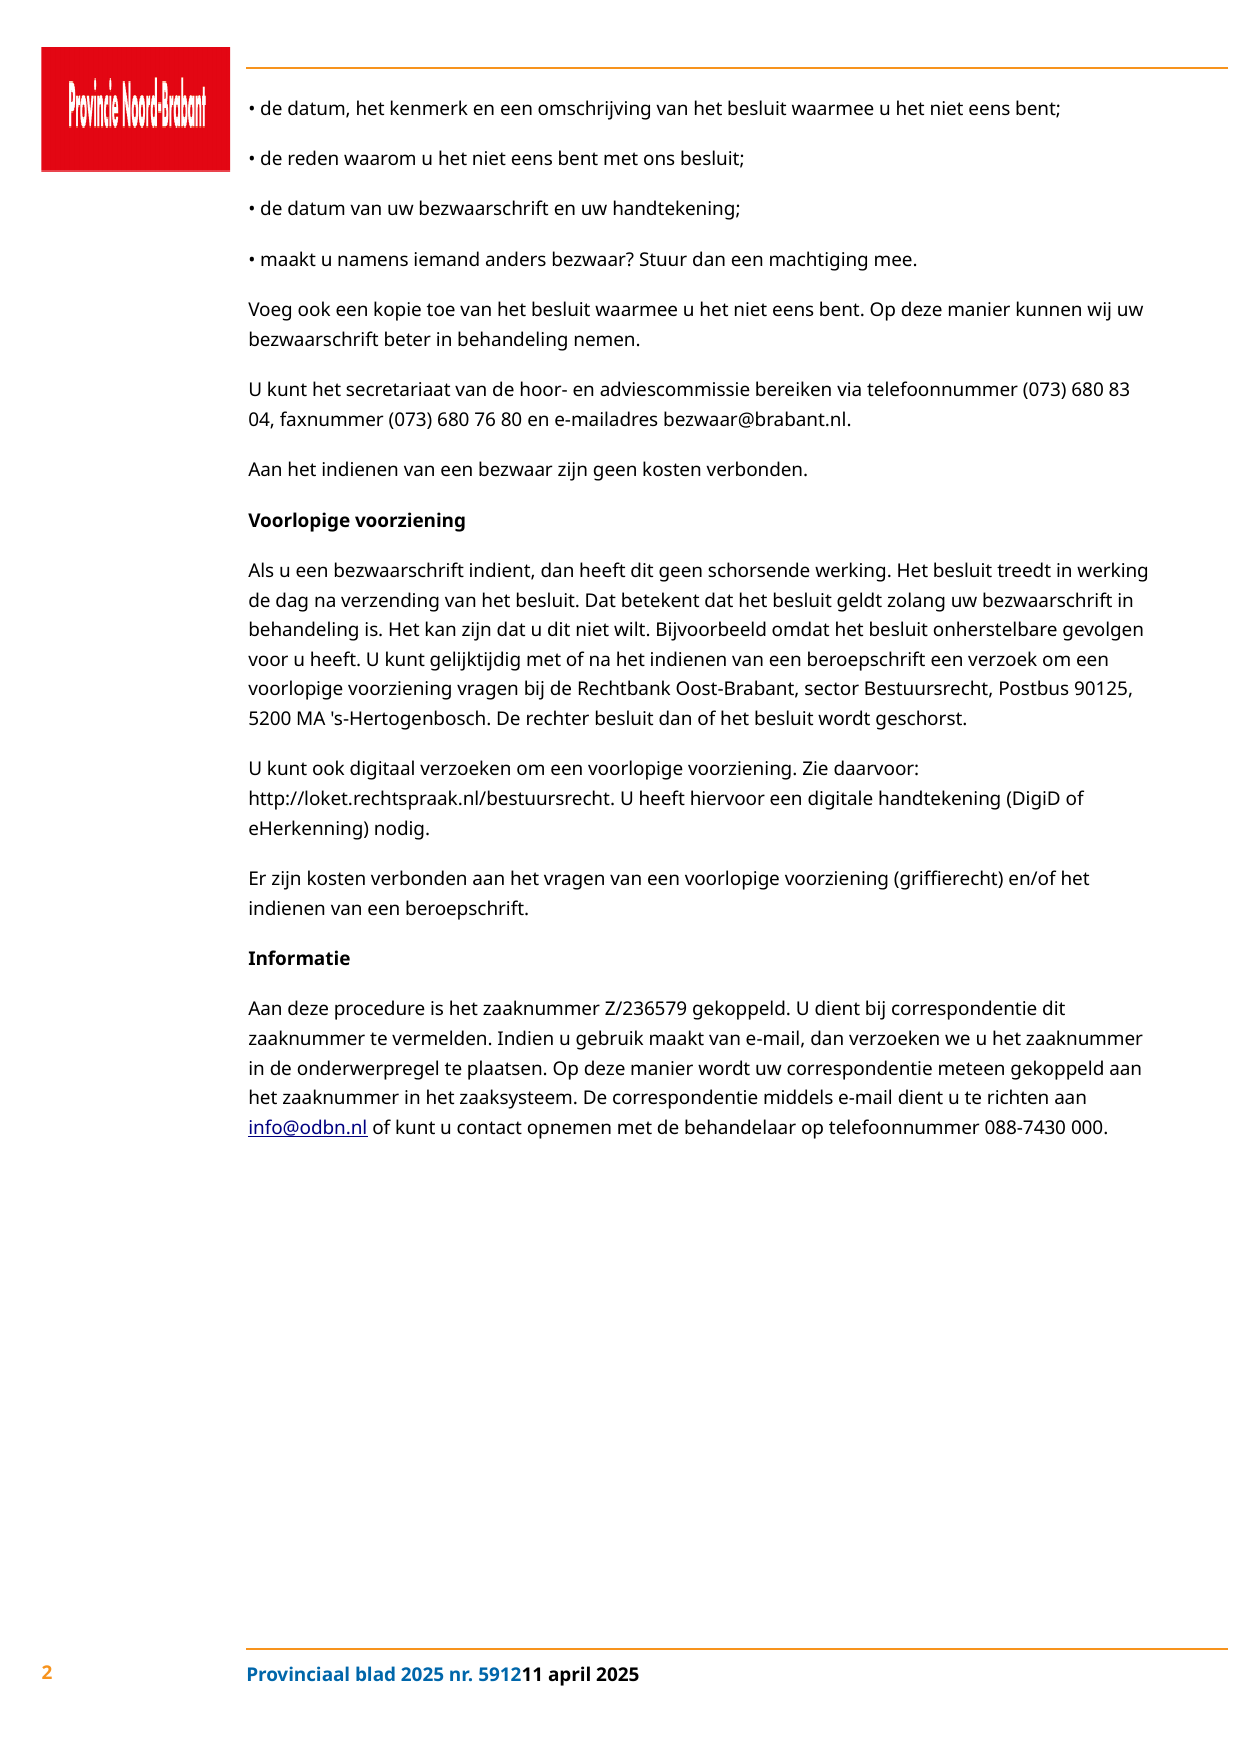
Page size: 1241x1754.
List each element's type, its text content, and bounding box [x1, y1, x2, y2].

text • de datum, het kenmerk en een omschrijving van het besluit waarmee u het niet eens bent; [248, 95, 1152, 121]
text U kunt ook digitaal verzoeken om een voorlopige voorziening. Zie daarvoor: http://loket.rechtspraak.nl/bestuursrecht. U heeft hiervoor een digitale handtekening (DigiD of eHerkenning) nodig. [248, 756, 1152, 841]
picture [41, 47, 231, 172]
text Er zijn kosten verbonden aan het vragen van een voorlopige voorziening (griffierecht) en/of het indienen van een beroepschrift. [248, 865, 1152, 921]
text Als u een bezwaarschrift indient, dan heeft dit geen schorsende werking. Het besluit treedt in werking de dag na verzending van het besluit. Dat betekent dat het besluit geldt zolang uw bezwaarschrift in behandeling is. Het kan zijn dat u dit niet wilt. Bijvoorbeeld omdat het besluit onherstelbare gevolgen voor u heeft. U kunt gelijktijdig met of na het indienen van een beroepschrift een verzoek om een voorlopige voorziening vragen bij de Rechtbank Oost-Brabant, sector Bestuursrecht, Postbus 90125, 5200 MA 's‑Hertogenbosch. De rechter besluit dan of het besluit wordt geschorst. [248, 557, 1152, 731]
text U kunt het secretariaat van de hoor- en adviescommissie bereiken via telefoonnummer (073) 680 83 04, faxnummer (073) 680 76 80 en e-mailadres bezwaar@brabant.nl. [248, 376, 1152, 432]
text • de datum van uw bezwaarschrift en uw handtekening; [248, 196, 1152, 221]
text • maakt u namens iemand anders bezwaar? Stuur dan een machtiging mee. [248, 246, 1152, 272]
text Voeg ook een kopie toe van het besluit waarmee u het niet eens bent. Op deze manier kunnen wij uw bezwaarschrift beter in behandeling nemen. [248, 296, 1152, 352]
text Informatie [248, 945, 1152, 971]
text Aan deze procedure is het zaaknummer Z/236579 gekoppeld. U dient bij correspondentie dit zaaknummer te vermelden. Indien u gebruik maakt van e-mail, dan verzoeken we u het zaaknummer in de onderwerpregel te plaatsen. Op deze manier wordt uw correspondentie meteen gekoppeld aan het zaaknummer in het zaaksysteem. De correspondentie middels e-mail dient u te richten aan info@odbn.nl of kunt u contact opnemen met de behandelaar op telefoonnummer 088-7430 000. [248, 996, 1152, 1140]
text Aan het indienen van een bezwaar zijn geen kosten verbonden. [248, 456, 1152, 482]
text Voorlopige voorziening [248, 507, 1152, 533]
text • de reden waarom u het niet eens bent met ons besluit; [248, 145, 1152, 171]
